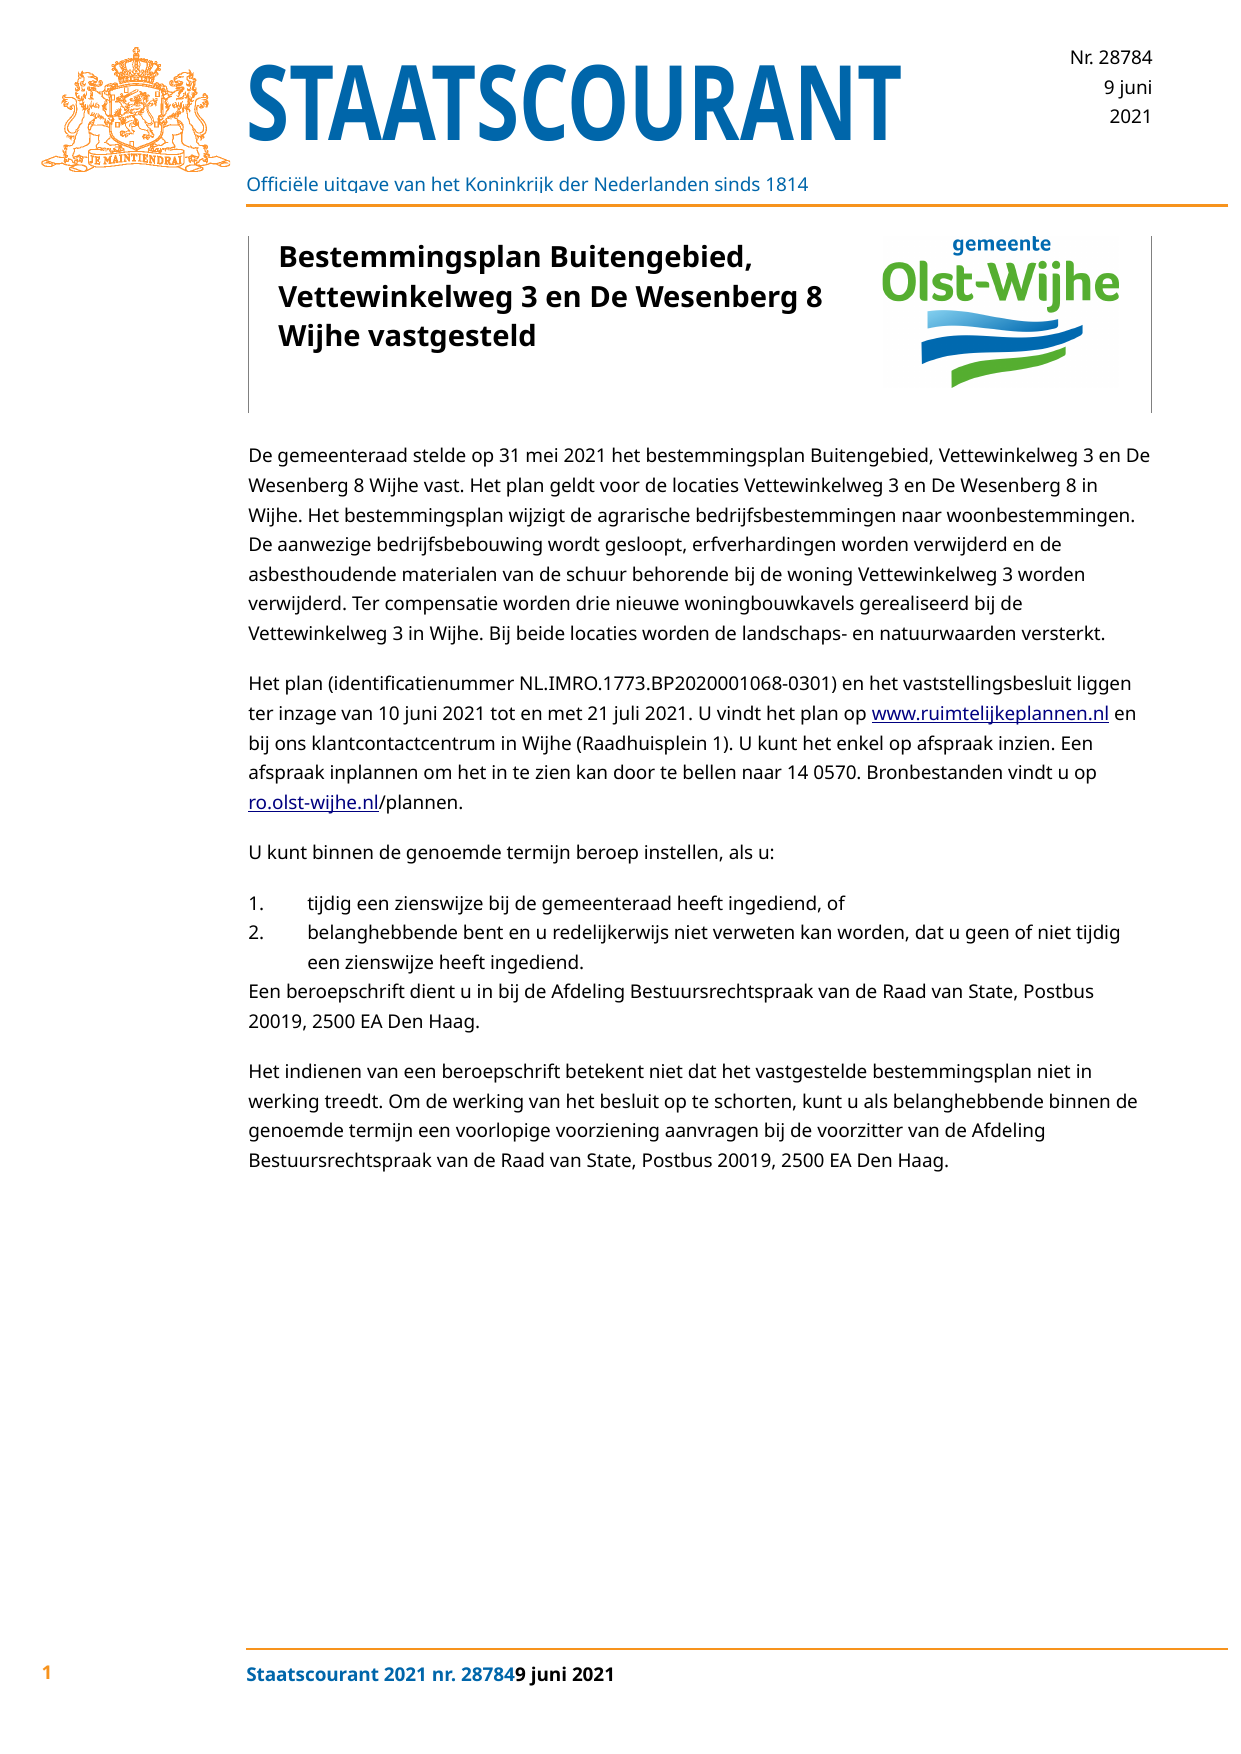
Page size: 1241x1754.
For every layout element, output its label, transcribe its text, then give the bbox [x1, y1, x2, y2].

text Het plan (identificatienummer NL.IMRO.1773.BP2020001068-0301) en het vaststellingsbesluit liggen ter inzage van 10 juni 2021 tot en met 21 juli 2021. U vindt het plan op www.ruimtelijkeplannen.nl en bij ons klantcontactcentrum in Wijhe (Raadhuisplein 1). U kunt het enkel op afspraak inzien. Een afspraak inplannen om het in te zien kan door te bellen naar 14 0570. Bronbestanden vindt u op ro.olst-wijhe.nl/plannen. [248, 671, 1152, 814]
table_header [850, 236, 882, 387]
table_header [1119, 236, 1151, 387]
text U kunt binnen de genoemde termijn beroep instellen, als u: [248, 839, 1152, 865]
list belanghebbende bent en u redelijkerwijs niet verweten kan worden, dat u geen of niet tijdig een zienswijze heeft ingediend. [248, 919, 1152, 974]
picture [882, 236, 1119, 388]
table_header Bestemmingsplan Buitengebied, Vettewinkelweg 3 en De Wesenberg 8 Wijhe vastgesteld [249, 236, 850, 413]
list tijdig een zienswijze bij de gemeenteraad heeft ingediend, of [248, 890, 1152, 915]
picture [41, 47, 231, 172]
text Een beroepschrift dient u in bij de Afdeling Bestuursrechtspraak van de Raad van State, Postbus 20019, 2500 EA Den Haag. [248, 978, 1152, 1034]
table_header [850, 388, 1151, 413]
text De gemeenteraad stelde op 31 mei 2021 het bestemmingsplan Buitengebied, Vettewinkelweg 3 en De Wesenberg 8 Wijhe vast. Het plan geldt voor de locaties Vettewinkelweg 3 en De Wesenberg 8 in Wijhe. Het bestemmingsplan wijzigt de agrarische bedrijfsbestemmingen naar woonbestemmingen. De aanwezige bedrijfsbebouwing wordt gesloopt, erfverhardingen worden verwijderd en de asbesthoudende materialen van de schuur behorende bij de woning Vettewinkelweg 3 worden verwijderd. Ter compensatie worden drie nieuwe woningbouwkavels gerealiseerd bij de Vettewinkelweg 3 in Wijhe. Bij beide locaties worden de landschaps- en natuurwaarden versterkt. [248, 443, 1152, 646]
text Het indienen van een beroepschrift betekent niet dat het vastgestelde bestemmingsplan niet in werking treedt. Om de werking van het besluit op te schorten, kunt u als belanghebbende binnen de genoemde termijn een voorlopige voorziening aanvragen bij de voorzitter van de Afdeling Bestuursrechtspraak van de Raad van State, Postbus 20019, 2500 EA Den Haag. [248, 1058, 1152, 1173]
